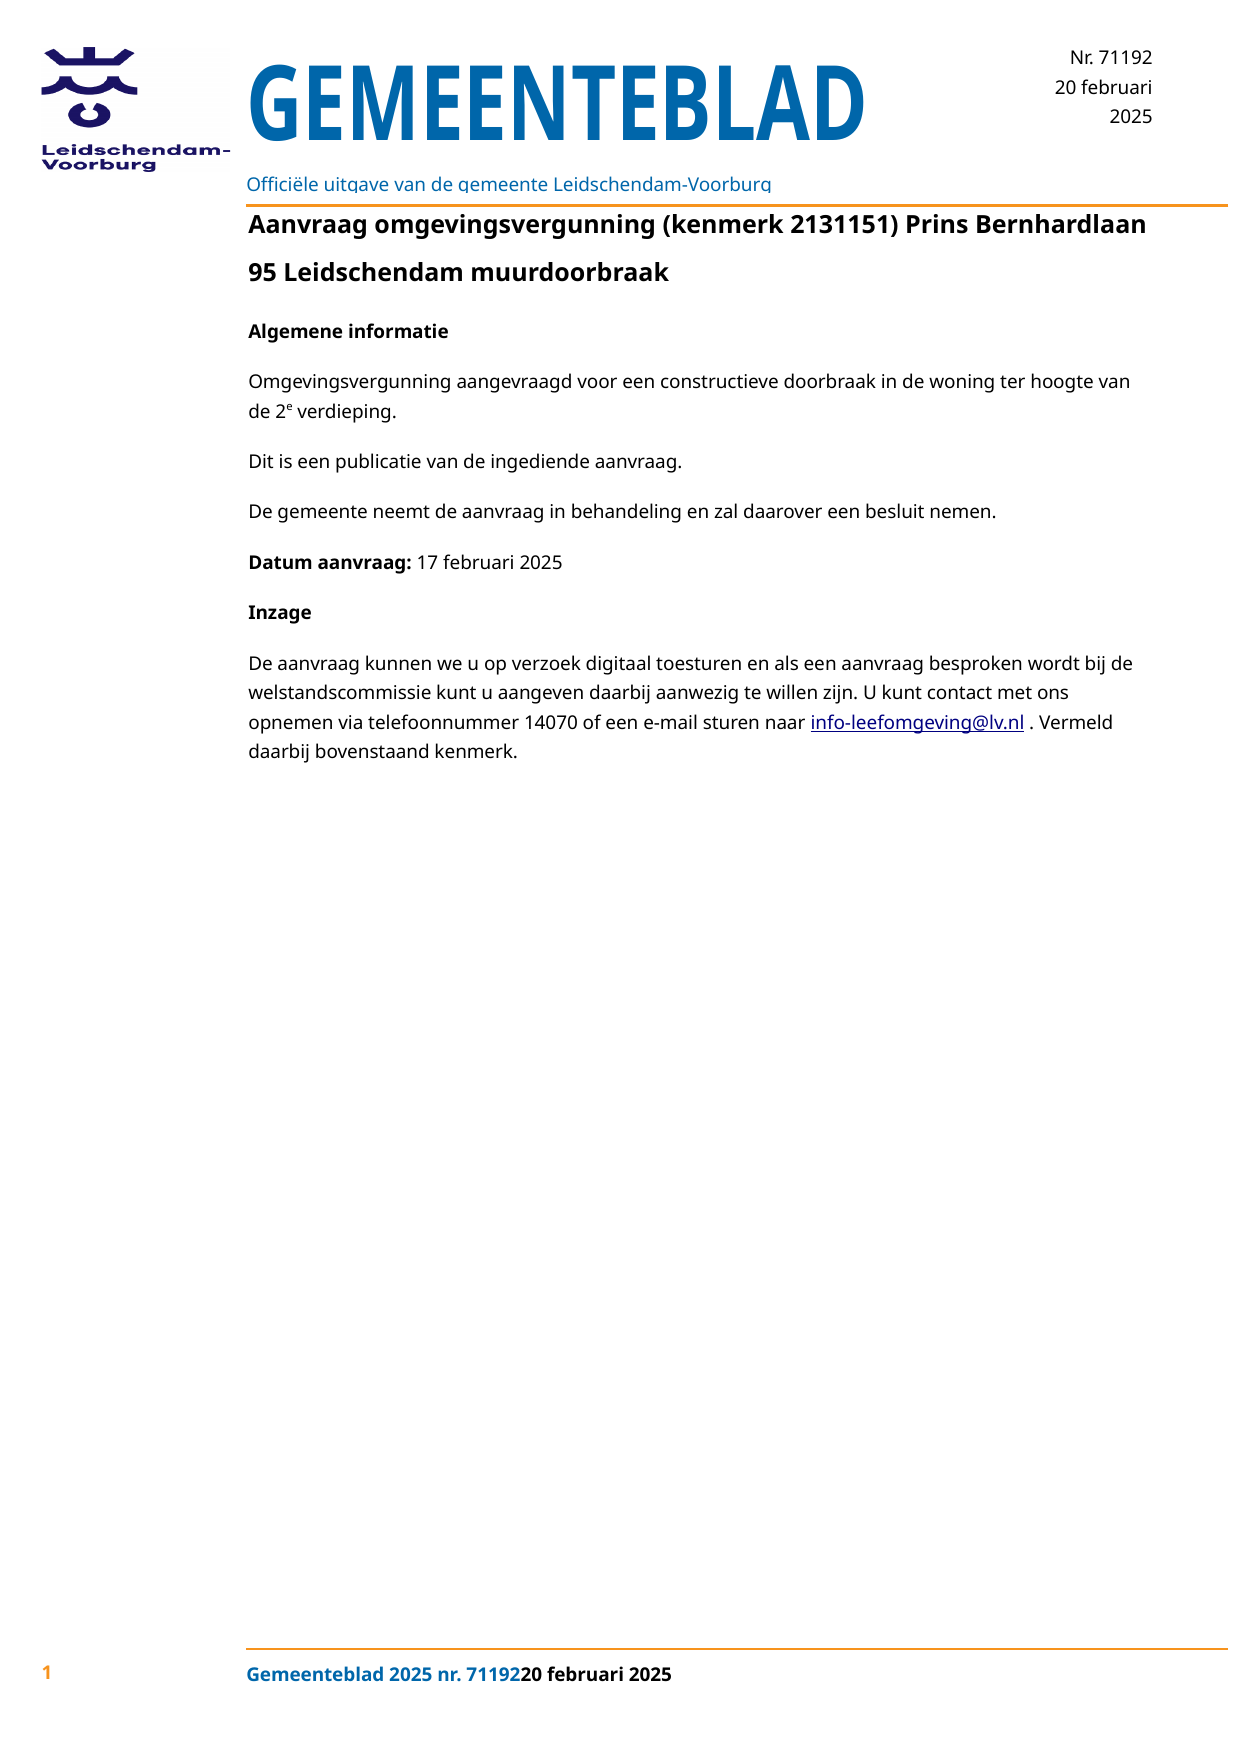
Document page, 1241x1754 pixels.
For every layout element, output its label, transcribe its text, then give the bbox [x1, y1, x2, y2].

text Algemene informatie [248, 318, 1152, 344]
text Omgevingsvergunning aangevraagd voor een constructieve doorbraak in de woning ter hoogte van de 2e verdieping. [248, 368, 1152, 424]
text Dit is een publicatie van de ingediende aanvraag. [248, 448, 1152, 474]
text De gemeente neemt de aanvraag in behandeling en zal daarover een besluit nemen. [248, 499, 1152, 524]
picture [41, 47, 231, 172]
text Inzage [248, 599, 1152, 625]
text Aanvraag omgevingsvergunning (kenmerk 2131151) Prins Bernhardlaan 95 Leidschendam muurdoorbraak [248, 207, 1152, 288]
text De aanvraag kunnen we u op verzoek digitaal toesturen en als een aanvraag besproken wordt bij de welstandscommissie kunt u aangeven daarbij aanwezig te willen zijn. U kunt contact met ons opnemen via telefoonnummer 14070 of een e-mail sturen naar info-leefomgeving@lv.nl . Vermeld daarbij bovenstaand kenmerk. [248, 650, 1152, 764]
text Datum aanvraag: 17 februari 2025 [248, 549, 1152, 575]
